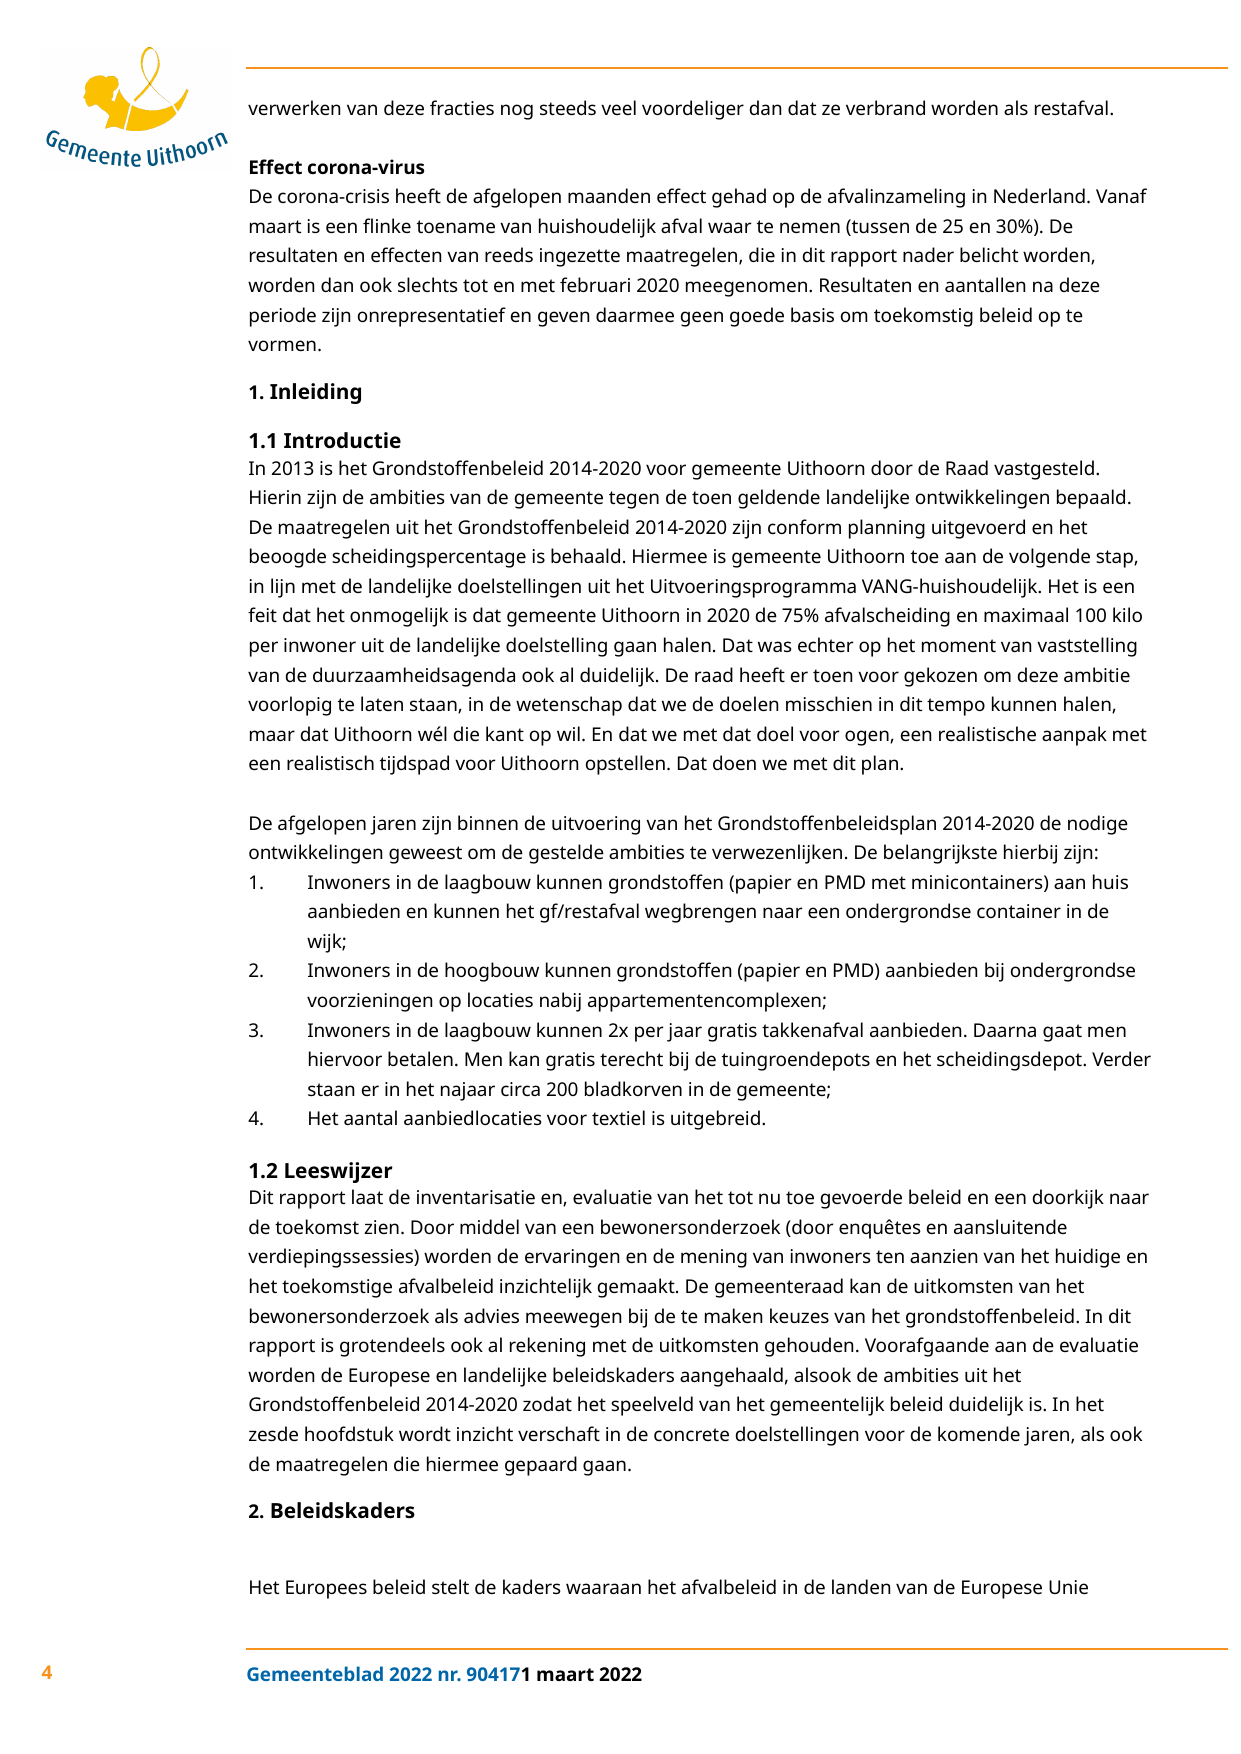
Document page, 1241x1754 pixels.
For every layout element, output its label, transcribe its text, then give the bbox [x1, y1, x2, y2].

text De afgelopen jaren zijn binnen de uitvoering van het Grondstoffenbeleidsplan 2014-2020 de nodige ontwikkelingen geweest om de gestelde ambities te verwezenlijken. De belangrijkste hierbij zijn: [248, 810, 1152, 865]
text 1.1 Introductie [248, 426, 1152, 455]
list Inwoners in de laagbouw kunnen grondstoffen (papier en PMD met minicontainers) aan huis aanbieden en kunnen het gf/restafval wegbrengen naar een ondergrondse container in de wijk; [248, 869, 1152, 954]
text Dit rapport laat de inventarisatie en, evaluatie van het tot nu toe gevoerde beleid en een doorkijk naar de toekomst zien. Door middel van een bewonersonderzoek (door enquêtes en aansluitende verdiepingssessies) worden de ervaringen en de mening van inwoners ten aanzien van het huidige en het toekomstige afvalbeleid inzichtelijk gemaakt. De gemeenteraad kan de uitkomsten van het bewonersonderzoek als advies meewegen bij de te maken keuzes van het grondstoffenbeleid. In dit rapport is grotendeels ook al rekening met de uitkomsten gehouden. Voorafgaande aan de evaluatie worden de Europese en landelijke beleidskaders aangehaald, alsook de ambities uit het Grondstoffenbeleid 2014-2020 zodat het speelveld van het gemeentelijk beleid duidelijk is. In het zesde hoofdstuk wordt inzicht verschaft in de concrete doelstellingen voor de komende jaren, als ook de maatregelen die hiermee gepaard gaan. [248, 1184, 1152, 1476]
text Effect corona-virus [248, 154, 1152, 180]
text verwerken van deze fracties nog steeds veel voordeliger dan dat ze verbrand worden als restafval. [248, 95, 1152, 121]
list Het aantal aanbiedlocaties voor textiel is uitgebreid. [248, 1106, 1152, 1131]
text In 2013 is het Grondstoffenbeleid 2014-2020 voor gemeente Uithoorn door de Raad vastgesteld. Hierin zijn de ambities van de gemeente tegen de toen geldende landelijke ontwikkelingen bepaald. De maatregelen uit het Grondstoffenbeleid 2014-2020 zijn conform planning uitgevoerd en het beoogde scheidingspercentage is behaald. Hiermee is gemeente Uithoorn toe aan de volgende stap, in lijn met de landelijke doelstellingen uit het Uitvoeringsprogramma VANG-huishoudelijk. Het is een feit dat het onmogelijk is dat gemeente Uithoorn in 2020 de 75% afvalscheiding en maximaal 100 kilo per inwoner uit de landelijke doelstelling gaan halen. Dat was echter op het moment van vaststelling van de duurzaamheidsagenda ook al duidelijk. De raad heeft er toen voor gekozen om deze ambitie voorlopig te laten staan, in de wetenschap dat we de doelen misschien in dit tempo kunnen halen, maar dat Uithoorn wél die kant op wil. En dat we met dat doel voor ogen, een realistische aanpak met een realistisch tijdspad voor Uithoorn opstellen. Dat doen we met dit plan. [248, 455, 1152, 776]
picture [41, 47, 231, 172]
text 1.2 Leeswijzer [248, 1156, 1152, 1184]
list Inwoners in de hoogbouw kunnen grondstoffen (papier en PMD) aanbieden bij ondergrondse voorzieningen op locaties nabij appartementencomplexen; [248, 958, 1152, 1013]
text Het Europees beleid stelt de kaders waaraan het afvalbeleid in de landen van de Europese Unie [248, 1574, 1152, 1600]
list Inwoners in de laagbouw kunnen 2x per jaar gratis takkenafval aanbieden. Daarna gaat men hiervoor betalen. Men kan gratis terecht bij de tuingroendepots en het scheidingsdepot. Verder staan er in het najaar circa 200 bladkorven in de gemeente; [248, 1017, 1152, 1102]
text 2. Beleidskaders [248, 1496, 1152, 1525]
text 1. Inleiding [248, 377, 1152, 406]
text De corona-crisis heeft de afgelopen maanden effect gehad op de afvalinzameling in Nederland. Vanaf maart is een flinke toename van huishoudelijk afval waar te nemen (tussen de 25 en 30%). De resultaten en effecten van reeds ingezette maatregelen, die in dit rapport nader belicht worden, worden dan ook slechts tot en met februari 2020 meegenomen. Resultaten en aantallen na deze periode zijn onrepresentatief en geven daarmee geen goede basis om toekomstig beleid op te vormen. [248, 183, 1152, 357]
